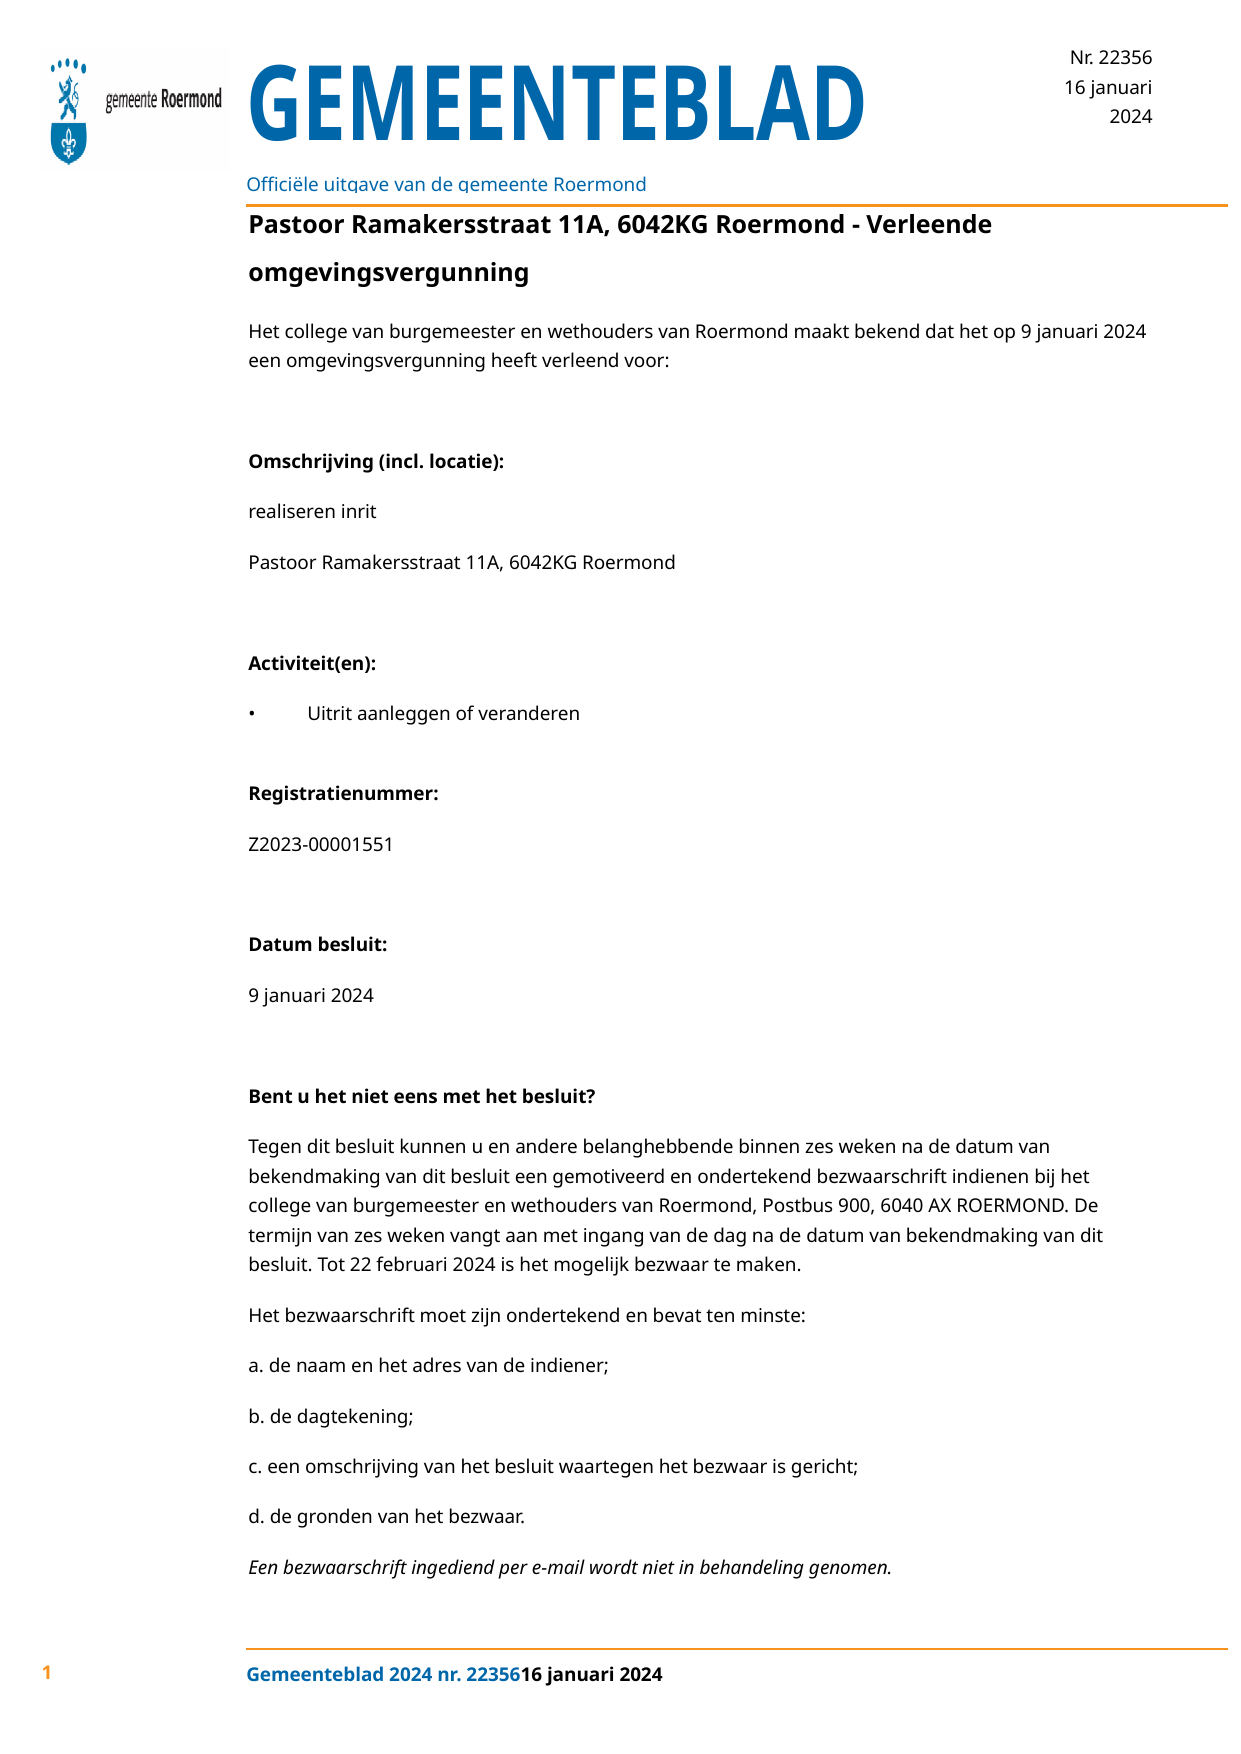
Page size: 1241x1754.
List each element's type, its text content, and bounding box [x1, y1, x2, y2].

text Pastoor Ramakersstraat 11A, 6042KG Roermond - Verleende omgevingsvergunning [248, 207, 1152, 288]
text 9 januari 2024 [248, 982, 1152, 1008]
text Het bezwaarschrift moet zijn ondertekend en bevat ten minste: [248, 1302, 1152, 1328]
text Z2023-00001551 [248, 831, 1152, 857]
text d. de gronden van het bezwaar. [248, 1504, 1152, 1529]
text a. de naam en het adres van de indiener; [248, 1352, 1152, 1378]
list Uitrit aanleggen of veranderen [248, 700, 1152, 726]
text Datum besluit: [248, 932, 1152, 957]
text Pastoor Ramakersstraat 11A, 6042KG Roermond [248, 549, 1152, 575]
text Tegen dit besluit kunnen u en andere belanghebbende binnen zes weken na de datum van bekendmaking van dit besluit een gemotiveerd en ondertekend bezwaarschrift indienen bij het college van burgemeester en wethouders van Roermond, Postbus 900, 6040 AX ROERMOND. De termijn van zes weken vangt aan met ingang van de dag na de datum van bekendmaking van dit besluit. Tot 22 februari 2024 is het mogelijk bezwaar te maken. [248, 1133, 1152, 1277]
text Omschrijving (incl. locatie): [248, 448, 1152, 474]
text c. een omschrijving van het besluit waartegen het bezwaar is gericht; [248, 1453, 1152, 1479]
picture [41, 47, 231, 172]
text Registratienummer: [248, 780, 1152, 806]
text Het college van burgemeester en wethouders van Roermond maakt bekend dat het op 9 januari 2024 een omgevingsvergunning heeft verleend voor: [248, 318, 1152, 373]
text Bent u het niet eens met het besluit? [248, 1083, 1152, 1109]
text b. de dagtekening; [248, 1403, 1152, 1429]
text realiseren inrit [248, 499, 1152, 524]
text Een bezwaarschrift ingediend per e-mail wordt niet in behandeling genomen. [248, 1554, 1152, 1580]
text Activiteit(en): [248, 650, 1152, 676]
